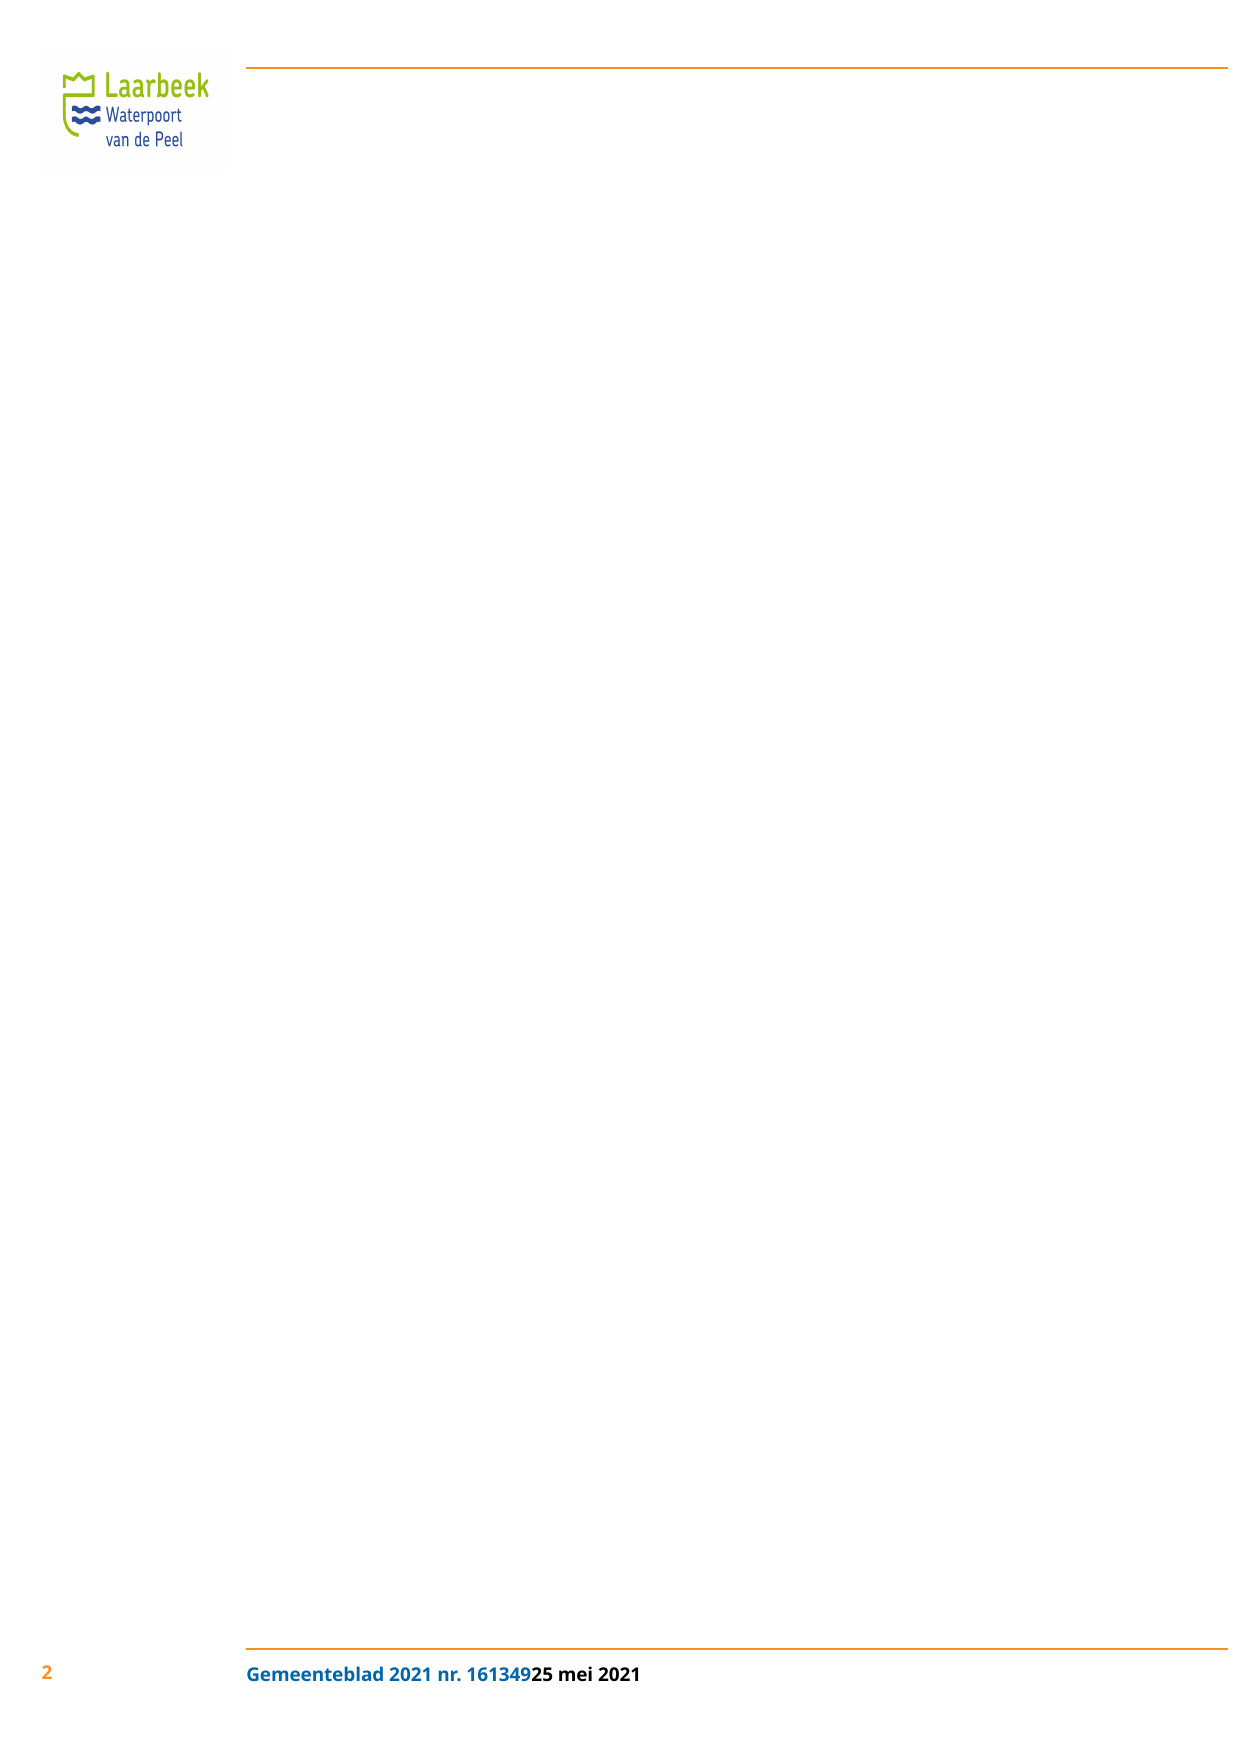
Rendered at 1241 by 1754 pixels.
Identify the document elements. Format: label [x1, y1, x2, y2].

picture [41, 47, 231, 172]
